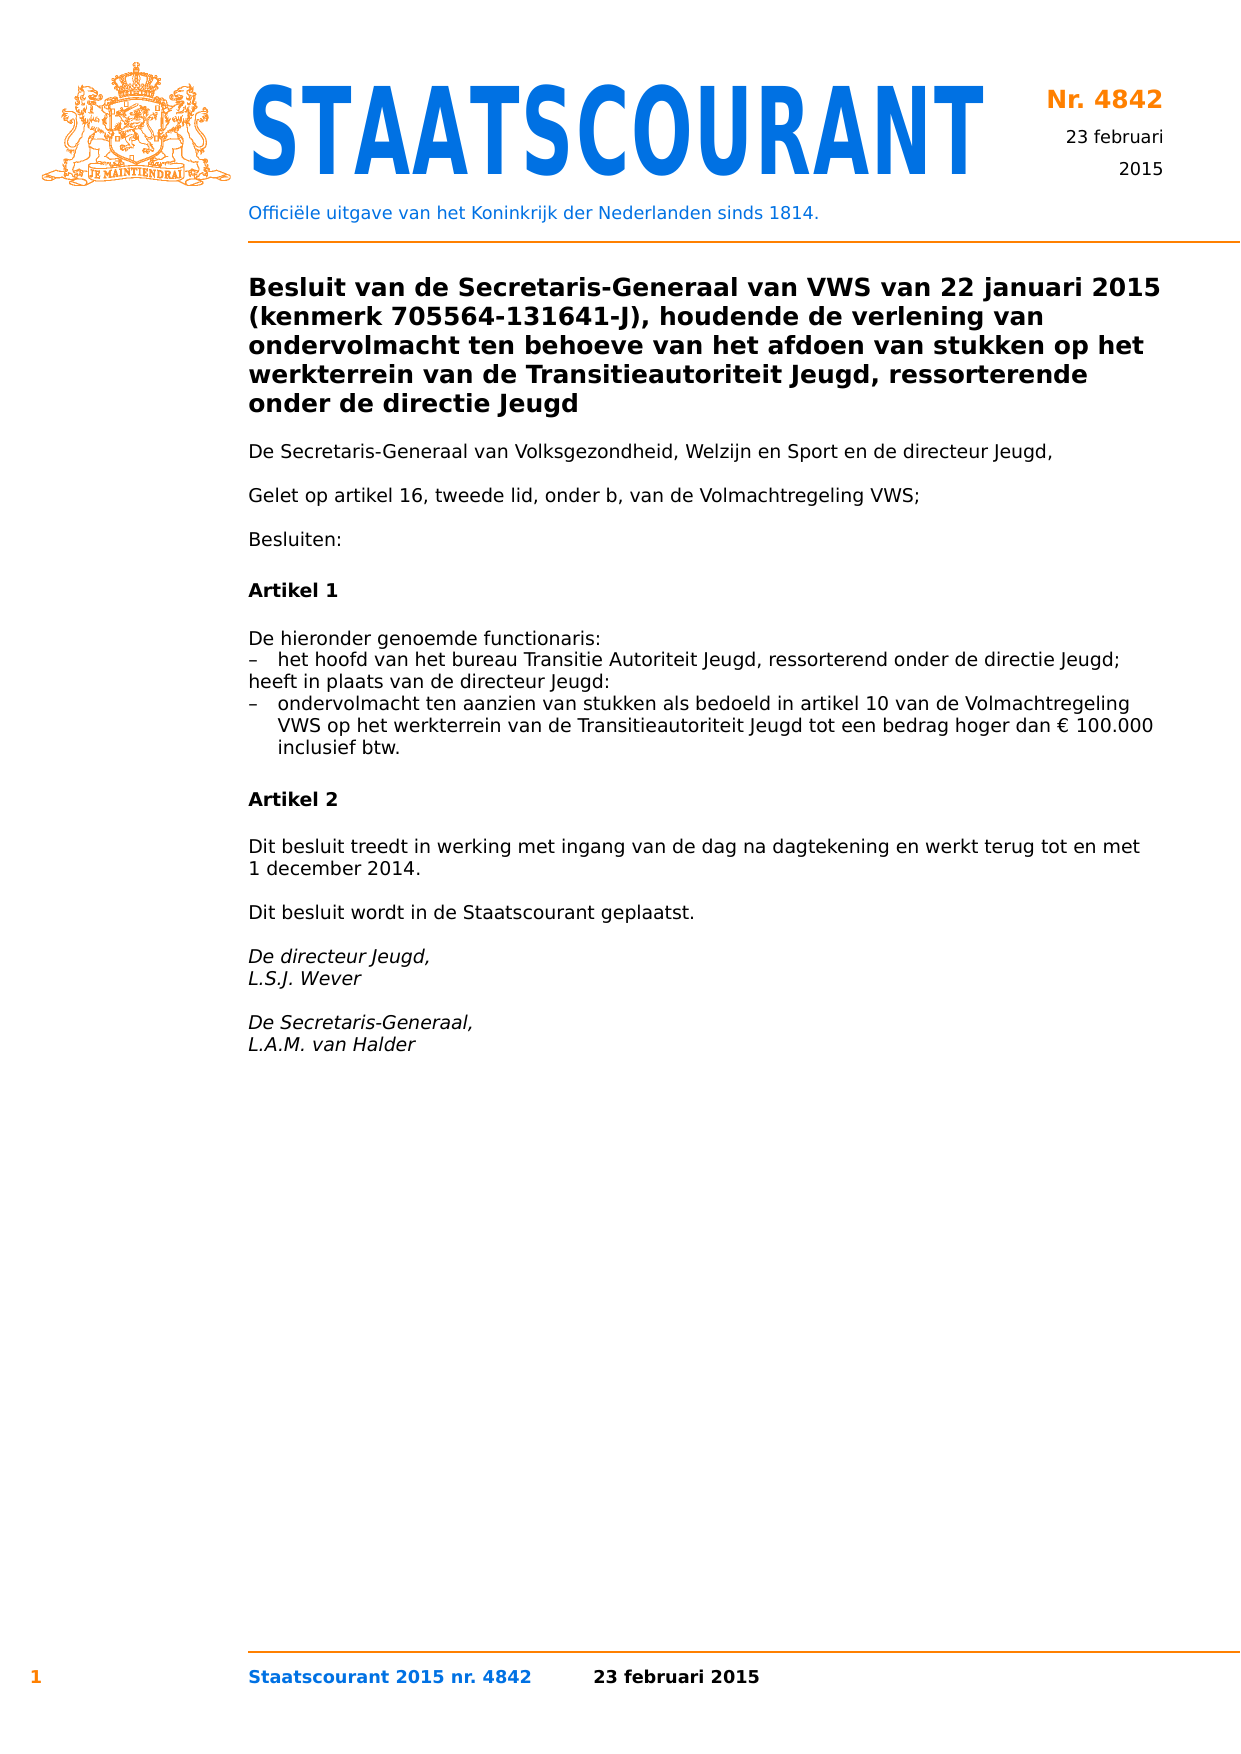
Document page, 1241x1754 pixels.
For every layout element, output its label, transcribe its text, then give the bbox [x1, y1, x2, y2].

text – het hoofd van het bureau Transitie Autoriteit Jeugd, ressorterend onder de directie Jeugd; [248, 649, 1163, 671]
table_header [25, 62, 248, 241]
table_cell Officiële uitgave van het Koninkrijk der Nederlanden sinds 1814. [248, 203, 1240, 241]
table_cell 2015 [998, 153, 1240, 203]
table_header STAATSCOURANT [248, 62, 998, 203]
subtitle Artikel 2 [248, 789, 1163, 811]
text De hieronder genoemde functionaris: [248, 627, 1163, 649]
text Gelet op artikel 16, tweede lid, onder b, van de Volmachtregeling VWS; [248, 484, 1163, 507]
text – ondervolmacht ten aanzien van stukken als bedoeld in artikel 10 van de Volmachtregeling VWS op het werkterrein van de Transitieautoriteit Jeugd tot een bedrag hoger dan € 100.000 inclusief btw. [248, 693, 1163, 759]
text De Secretaris-Generaal van Volksgezondheid, Welzijn en Sport en de directeur Jeugd, [248, 441, 1163, 463]
text heeft in plaats van de directeur Jeugd: [248, 671, 1163, 693]
table_cell 23 februari [998, 121, 1240, 153]
text Dit besluit treedt in werking met ingang van de dag na dagtekening en werkt terug tot en met 1 december 2014. [248, 836, 1163, 880]
subtitle Besluit van de Secretaris-Generaal van VWS van 22 januari 2015 (kenmerk 705564-131641-J), houdende de verlening van ondervolmacht ten behoeve van het afdoen van stukken op het werkterrein van de Transitieautoriteit Jeugd, ressorterende onder de directie Jeugd [248, 273, 1163, 419]
table_header Nr. 4842 [998, 62, 1240, 121]
text De directeur Jeugd, L.S.J. Wever [248, 946, 1163, 990]
text De Secretaris-Generaal, L.A.M. van Halder [248, 1012, 1163, 1056]
text Dit besluit wordt in de Staatscourant geplaatst. [248, 902, 1163, 924]
text Besluiten: [248, 528, 1163, 550]
picture [41, 62, 231, 186]
subtitle Artikel 1 [248, 580, 1163, 602]
